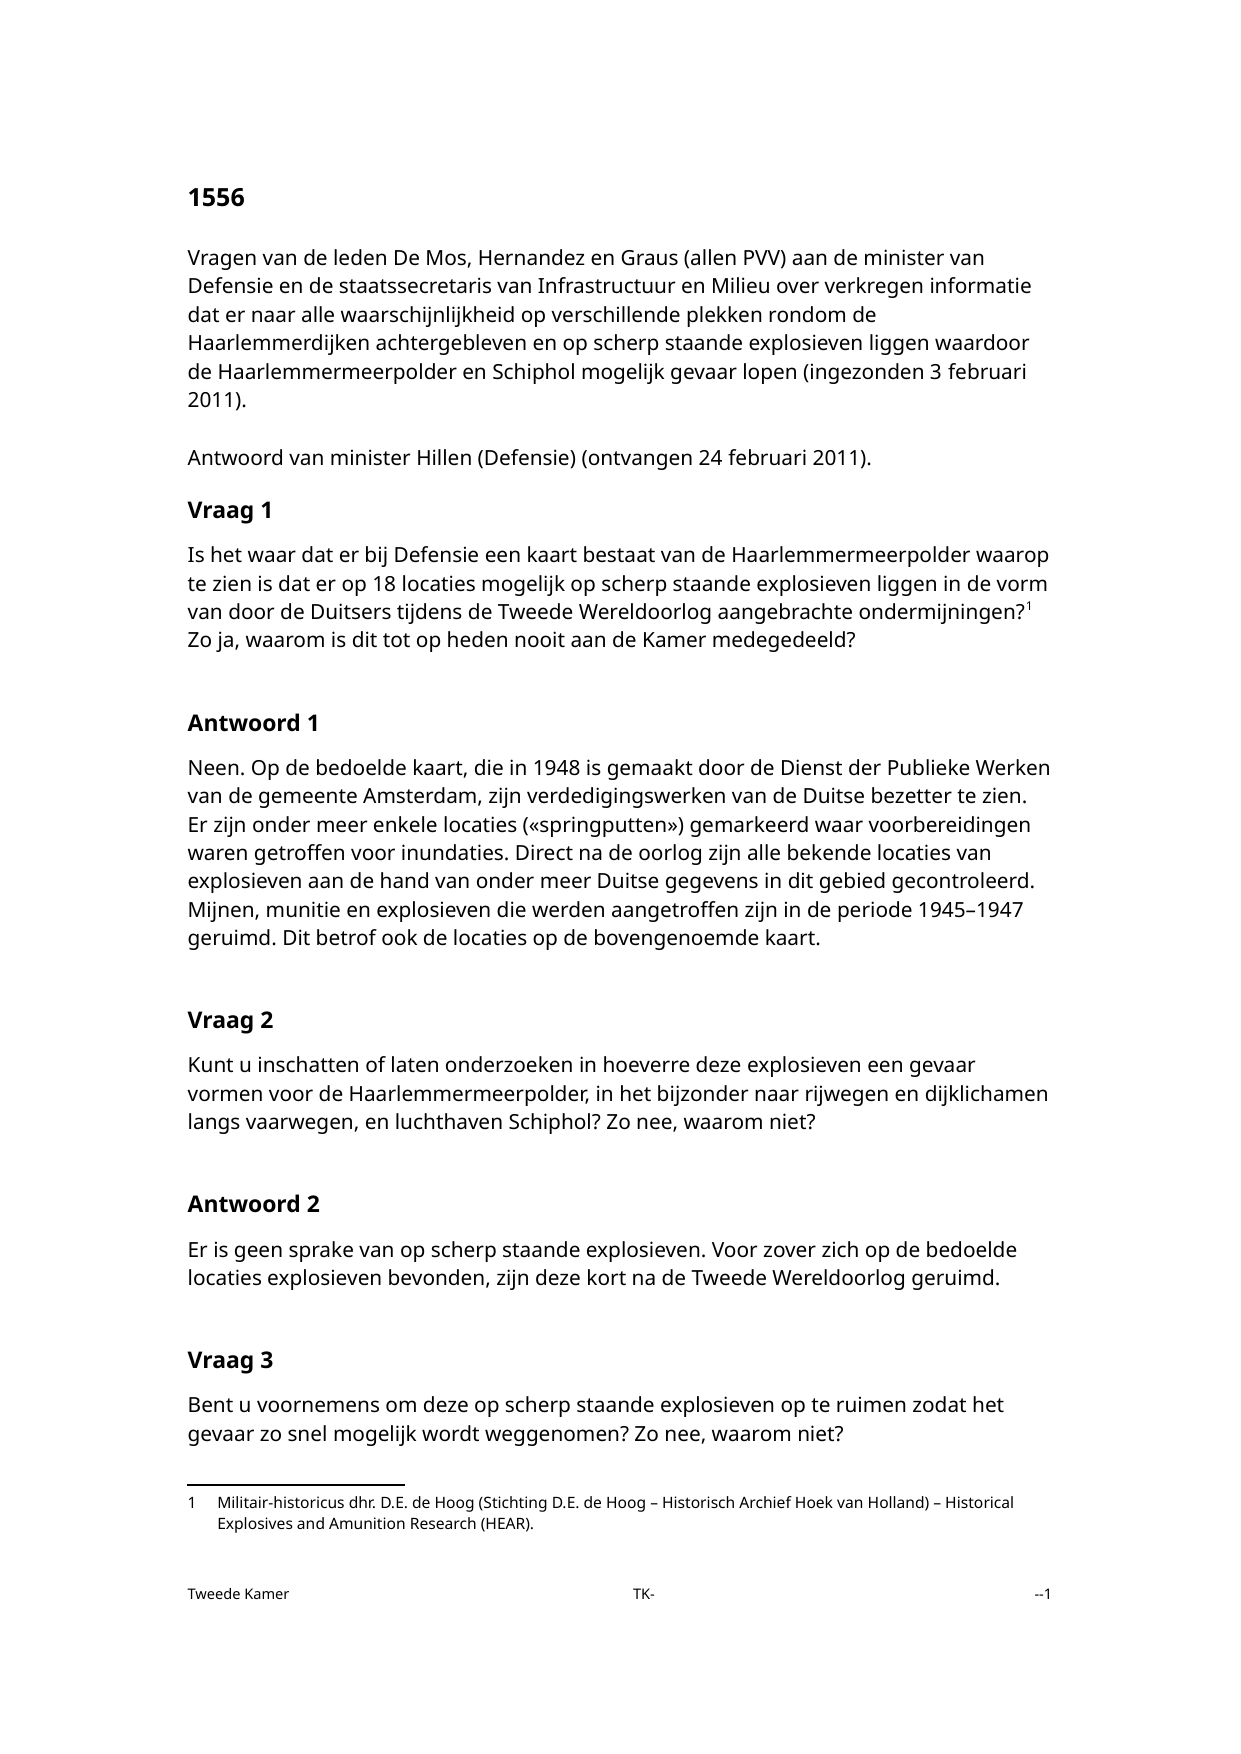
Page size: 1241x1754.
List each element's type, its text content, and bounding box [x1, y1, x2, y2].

text Militair-historicus dhr. D.E. de Hoog (Stichting D.E. de Hoog – Historisch Archief Hoek van Holland) – Historical Explosives and Amunition Research (HEAR). [187, 1477, 1053, 1534]
subtitle Vraag 3 [187, 1344, 1053, 1375]
text 1556 [187, 179, 1053, 213]
text Vragen van de leden De Mos, Hernandez en Graus (allen PVV) aan de minister van Defensie en de staatssecretaris van Infrastructuur en Milieu over verkregen informatie dat er naar alle waarschijnlijkheid op verschillende plekken rondom de Haarlemmerdijken achtergebleven en op scherp staande explosieven liggen waardoor de Haarlemmermeerpolder en Schiphol mogelijk gevaar lopen (ingezonden 3 februari 2011). [187, 243, 1053, 414]
text Is het waar dat er bij Defensie een kaart bestaat van de Haarlemmermeerpolder waarop te zien is dat er op 18 locaties mogelijk op scherp staande explosieven liggen in de vorm van door de Duitsers tijdens de Tweede Wereldoorlog aangebrachte ondermijningen? Zo ja, waarom is dit tot op heden nooit aan de Kamer medegedeeld? [187, 540, 1053, 654]
text Bent u voornemens om deze op scherp staande explosieven op te ruimen zodat het gevaar zo snel mogelijk wordt weggenomen? Zo nee, waarom niet? [187, 1390, 1053, 1447]
text Kunt u inschatten of laten onderzoeken in hoeverre deze explosieven een gevaar vormen voor de Haarlemmermeerpolder, in het bijzonder naar rijwegen en dijklichamen langs vaarwegen, en luchthaven Schiphol? Zo nee, waarom niet? [187, 1051, 1053, 1136]
subtitle Antwoord 1 [187, 707, 1053, 738]
subtitle Antwoord 2 [187, 1188, 1053, 1220]
text Antwoord van minister Hillen (Defensie) (ontvangen 24 februari 2011). [187, 443, 1053, 472]
subtitle Vraag 1 [187, 494, 1053, 525]
text Er is geen sprake van op scherp staande explosieven. Voor zover zich op de bedoelde locaties explosieven bevonden, zijn deze kort na de Tweede Wereldoorlog geruimd. [187, 1235, 1053, 1292]
text Neen. Op de bedoelde kaart, die in 1948 is gemaakt door de Dienst der Publieke Werken van de gemeente Amsterdam, zijn verdedigingswerken van de Duitse bezetter te zien. Er zijn onder meer enkele locaties («springputten») gemarkeerd waar voorbereidingen waren getroffen voor inundaties. Direct na de oorlog zijn alle bekende locaties van explosieven aan de hand van onder meer Duitse gegevens in dit gebied gecontroleerd. Mijnen, munitie en explosieven die werden aangetroffen zijn in de periode 1945–1947 geruimd. Dit betrof ook de locaties op de bovengenoemde kaart. [187, 753, 1053, 952]
subtitle Vraag 2 [187, 1004, 1053, 1036]
